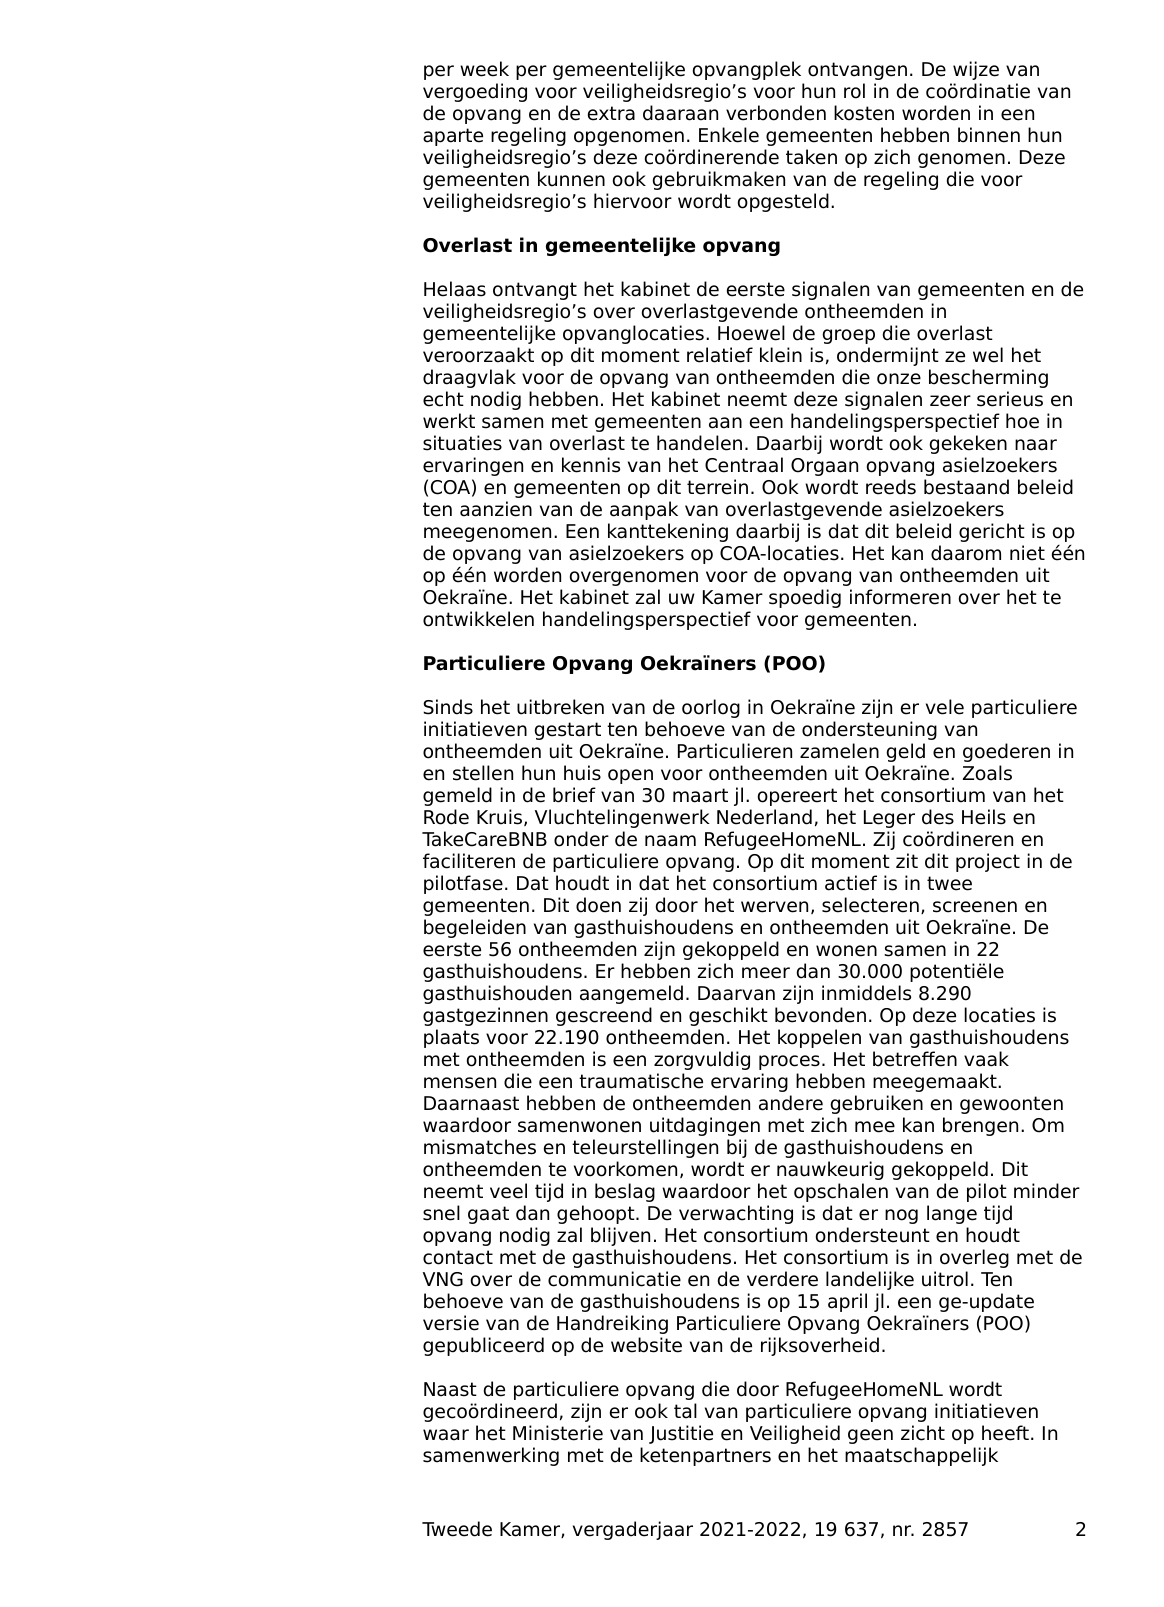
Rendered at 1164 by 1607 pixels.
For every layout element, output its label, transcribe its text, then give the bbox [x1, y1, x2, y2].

subtitle Overlast in gemeentelijke opvang [422, 235, 1087, 257]
text Sinds het uitbreken van de oorlog in Oekraïne zijn er vele particuliere initiatieven gestart ten behoeve van de ondersteuning van ontheemden uit Oekraïne. Particulieren zamelen geld en goederen in en stellen hun huis open voor ontheemden uit Oekraïne. Zoals gemeld in de brief van 30 maart jl. opereert het consortium van het Rode Kruis, Vluchtelingenwerk Nederland, het Leger des Heils en TakeCareBNB onder de naam RefugeeHomeNL. Zij coördineren en faciliteren de particuliere opvang. Op dit moment zit dit project in de pilotfase. Dat houdt in dat het consortium actief is in twee gemeenten. Dit doen zij door het werven, selecteren, screenen en begeleiden van gasthuishoudens en ontheemden uit Oekraïne. De eerste 56 ontheemden zijn gekoppeld en wonen samen in 22 gasthuishoudens. Er hebben zich meer dan 30.000 potentiële gasthuishouden aangemeld. Daarvan zijn inmiddels 8.290 gastgezinnen gescreend en geschikt bevonden. Op deze locaties is plaats voor 22.190 ontheemden. Het koppelen van gasthuishoudens met ontheemden is een zorgvuldig proces. Het betreffen vaak mensen die een traumatische ervaring hebben meegemaakt. Daarnaast hebben de ontheemden andere gebruiken en gewoonten waardoor samenwonen uitdagingen met zich mee kan brengen. Om mismatches en teleurstellingen bij de gasthuishoudens en ontheemden te voorkomen, wordt er nauwkeurig gekoppeld. Dit neemt veel tijd in beslag waardoor het opschalen van de pilot minder snel gaat dan gehoopt. De verwachting is dat er nog lange tijd opvang nodig zal blijven. Het consortium ondersteunt en houdt contact met de gasthuishoudens. Het consortium is in overleg met de VNG over de communicatie en de verdere landelijke uitrol. Ten behoeve van de gasthuishoudens is op 15 april jl. een ge-update versie van de Handreiking Particuliere Opvang Oekraïners (POO) gepubliceerd op de website van de rijksoverheid. [422, 697, 1087, 1357]
text Helaas ontvangt het kabinet de eerste signalen van gemeenten en de veiligheidsregio’s over overlastgevende ontheemden in gemeentelijke opvanglocaties. Hoewel de groep die overlast veroorzaakt op dit moment relatief klein is, ondermijnt ze wel het draagvlak voor de opvang van ontheemden die onze bescherming echt nodig hebben. Het kabinet neemt deze signalen zeer serieus en werkt samen met gemeenten aan een handelingsperspectief hoe in situaties van overlast te handelen. Daarbij wordt ook gekeken naar ervaringen en kennis van het Centraal Orgaan opvang asielzoekers (COA) en gemeenten op dit terrein. Ook wordt reeds bestaand beleid ten aanzien van de aanpak van overlastgevende asielzoekers meegenomen. Een kanttekening daarbij is dat dit beleid gericht is op de opvang van asielzoekers op COA-locaties. Het kan daarom niet één op één worden overgenomen voor de opvang van ontheemden uit Oekraïne. Het kabinet zal uw Kamer spoedig informeren over het te ontwikkelen handelingsperspectief voor gemeenten. [422, 279, 1087, 631]
text per week per gemeentelijke opvangplek ontvangen. De wijze van vergoeding voor veiligheidsregio’s voor hun rol in de coördinatie van de opvang en de extra daaraan verbonden kosten worden in een aparte regeling opgenomen. Enkele gemeenten hebben binnen hun veiligheidsregio’s deze coördinerende taken op zich genomen. Deze gemeenten kunnen ook gebruikmaken van de regeling die voor veiligheidsregio’s hiervoor wordt opgesteld. [422, 59, 1087, 213]
text Naast de particuliere opvang die door RefugeeHomeNL wordt gecoördineerd, zijn er ook tal van particuliere opvang initiatieven waar het Ministerie van Justitie en Veiligheid geen zicht op heeft. In samenwerking met de ketenpartners en het maatschappelijk [422, 1379, 1087, 1467]
subtitle Particuliere Opvang Oekraïners (POO) [422, 653, 1087, 675]
